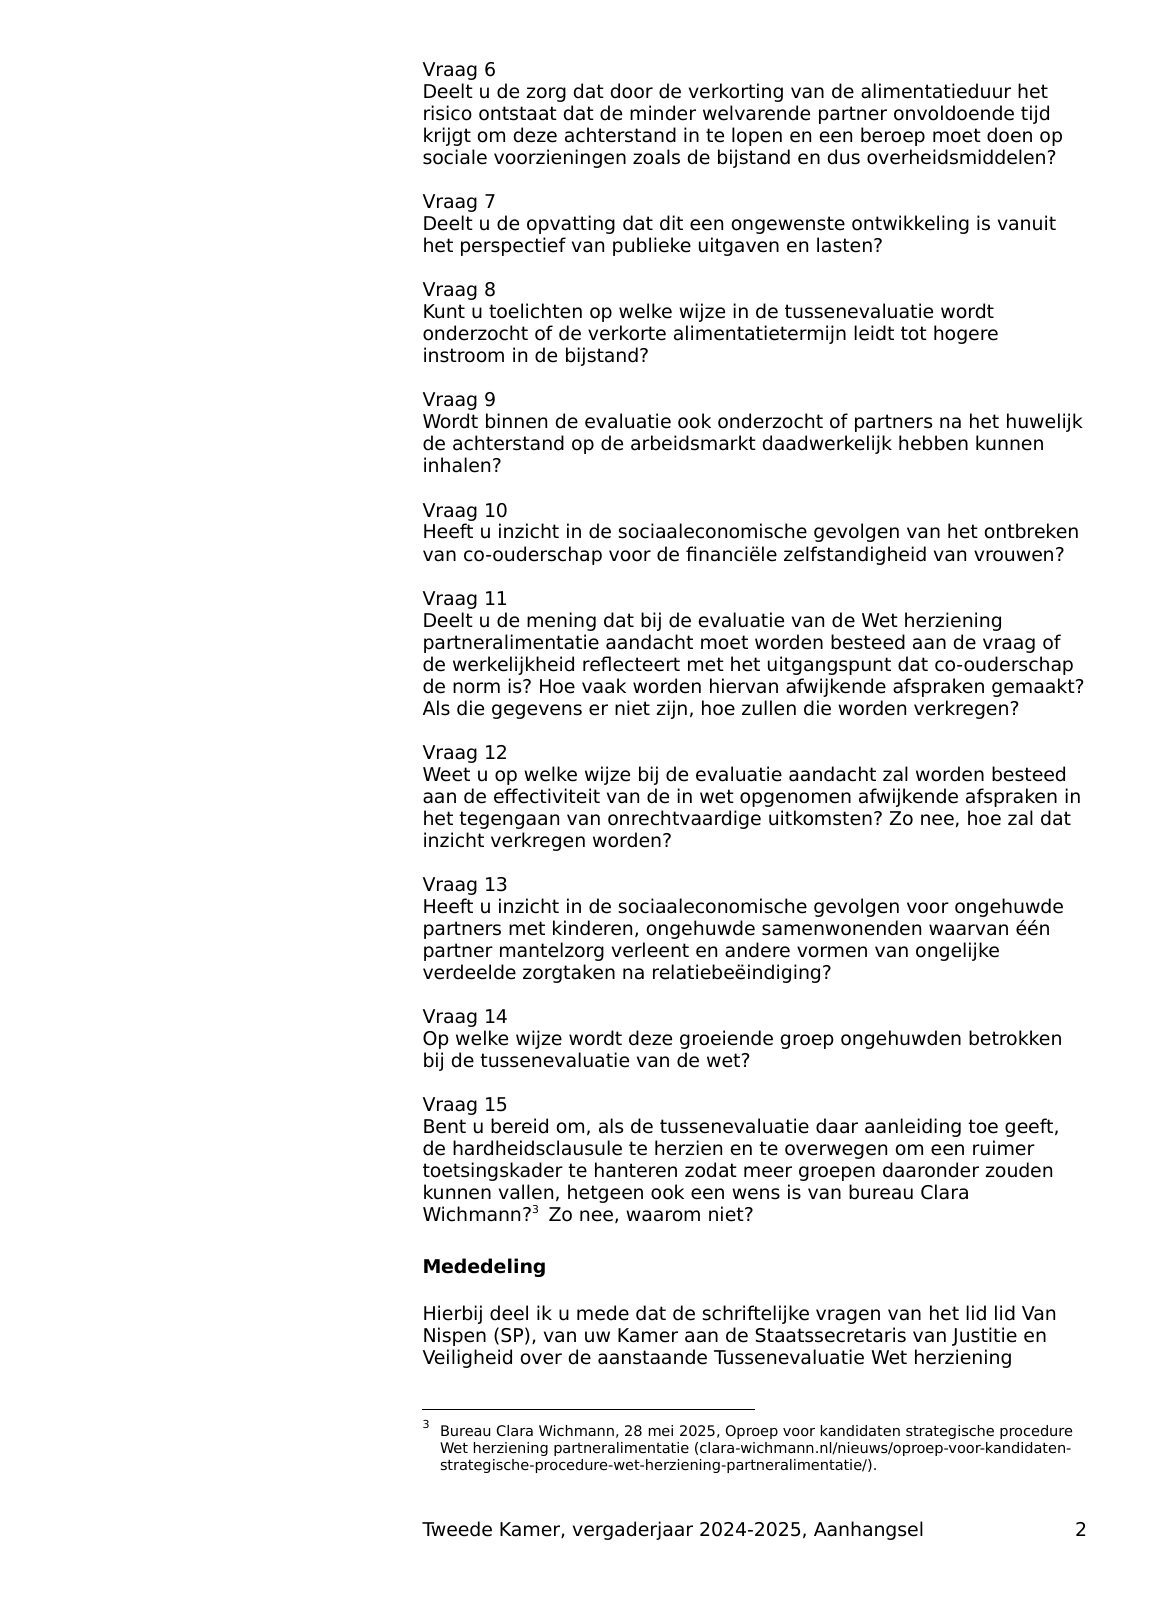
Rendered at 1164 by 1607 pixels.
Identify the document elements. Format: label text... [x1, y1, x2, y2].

text Op welke wijze wordt deze groeiende groep ongehuwden betrokken bij de tussenevaluatie van de wet? [422, 1028, 1087, 1072]
text Vraag 7 [422, 191, 1087, 213]
text Vraag 9 [422, 389, 1087, 411]
text Wordt binnen de evaluatie ook onderzocht of partners na het huwelijk de achterstand op de arbeidsmarkt daadwerkelijk hebben kunnen inhalen? [422, 411, 1087, 477]
text Vraag 11 [422, 588, 1087, 609]
text Vraag 10 [422, 499, 1087, 521]
text Kunt u toelichten op welke wijze in de tussenevaluatie wordt onderzocht of de verkorte alimentatietermijn leidt tot hogere instroom in de bijstand? [422, 301, 1087, 367]
text Bureau Clara Wichmann, 28 mei 2025, Oproep voor kandidaten strategische procedure Wet herziening partneralimentatie (clara-wichmann.nl/nieuws/oproep-voor-kandidaten-strategische-procedure-wet-herziening-partneralimentatie/). [422, 1418, 1087, 1474]
text Heeft u inzicht in de sociaaleconomische gevolgen voor ongehuwde partners met kinderen, ongehuwde samenwonenden waarvan één partner mantelzorg verleent en andere vormen van ongelijke verdeelde zorgtaken na relatiebeëindiging? [422, 896, 1087, 984]
text Bent u bereid om, als de tussenevaluatie daar aanleiding toe geeft, de hardheidsclausule te herzien en te overwegen om een ruimer toetsingskader te hanteren zodat meer groepen daaronder zouden kunnen vallen, hetgeen ook een wens is van bureau Clara Wichmann? Zo nee, waarom niet? [422, 1116, 1087, 1226]
text Vraag 14 [422, 1006, 1087, 1028]
text Vraag 15 [422, 1094, 1087, 1116]
text Deelt u de opvatting dat dit een ongewenste ontwikkeling is vanuit het perspectief van publieke uitgaven en lasten? [422, 213, 1087, 257]
text Deelt u de mening dat bij de evaluatie van de Wet herziening partneralimentatie aandacht moet worden besteed aan de vraag of de werkelijkheid reflecteert met het uitgangspunt dat co-ouderschap de norm is? Hoe vaak worden hiervan afwijkende afspraken gemaakt? Als die gegevens er niet zijn, hoe zullen die worden verkregen? [422, 609, 1087, 719]
subtitle Mededeling [422, 1256, 1087, 1278]
text Vraag 12 [422, 742, 1087, 764]
text Heeft u inzicht in de sociaaleconomische gevolgen van het ontbreken van co-ouderschap voor de financiële zelfstandigheid van vrouwen? [422, 521, 1087, 565]
text Vraag 8 [422, 279, 1087, 301]
text Vraag 6 [422, 59, 1087, 81]
text Deelt u de zorg dat door de verkorting van de alimentatieduur het risico ontstaat dat de minder welvarende partner onvoldoende tijd krijgt om deze achterstand in te lopen en een beroep moet doen op sociale voorzieningen zoals de bijstand en dus overheidsmiddelen? [422, 81, 1087, 169]
text Weet u op welke wijze bij de evaluatie aandacht zal worden besteed aan de effectiviteit van de in wet opgenomen afwijkende afspraken in het tegengaan van onrechtvaardige uitkomsten? Zo nee, hoe zal dat inzicht verkregen worden? [422, 764, 1087, 852]
text Hierbij deel ik u mede dat de schriftelijke vragen van het lid lid Van Nispen (SP), van uw Kamer aan de Staatssecretaris van Justitie en Veiligheid over de aanstaande Tussenevaluatie Wet herziening [422, 1303, 1087, 1369]
text Vraag 13 [422, 874, 1087, 896]
